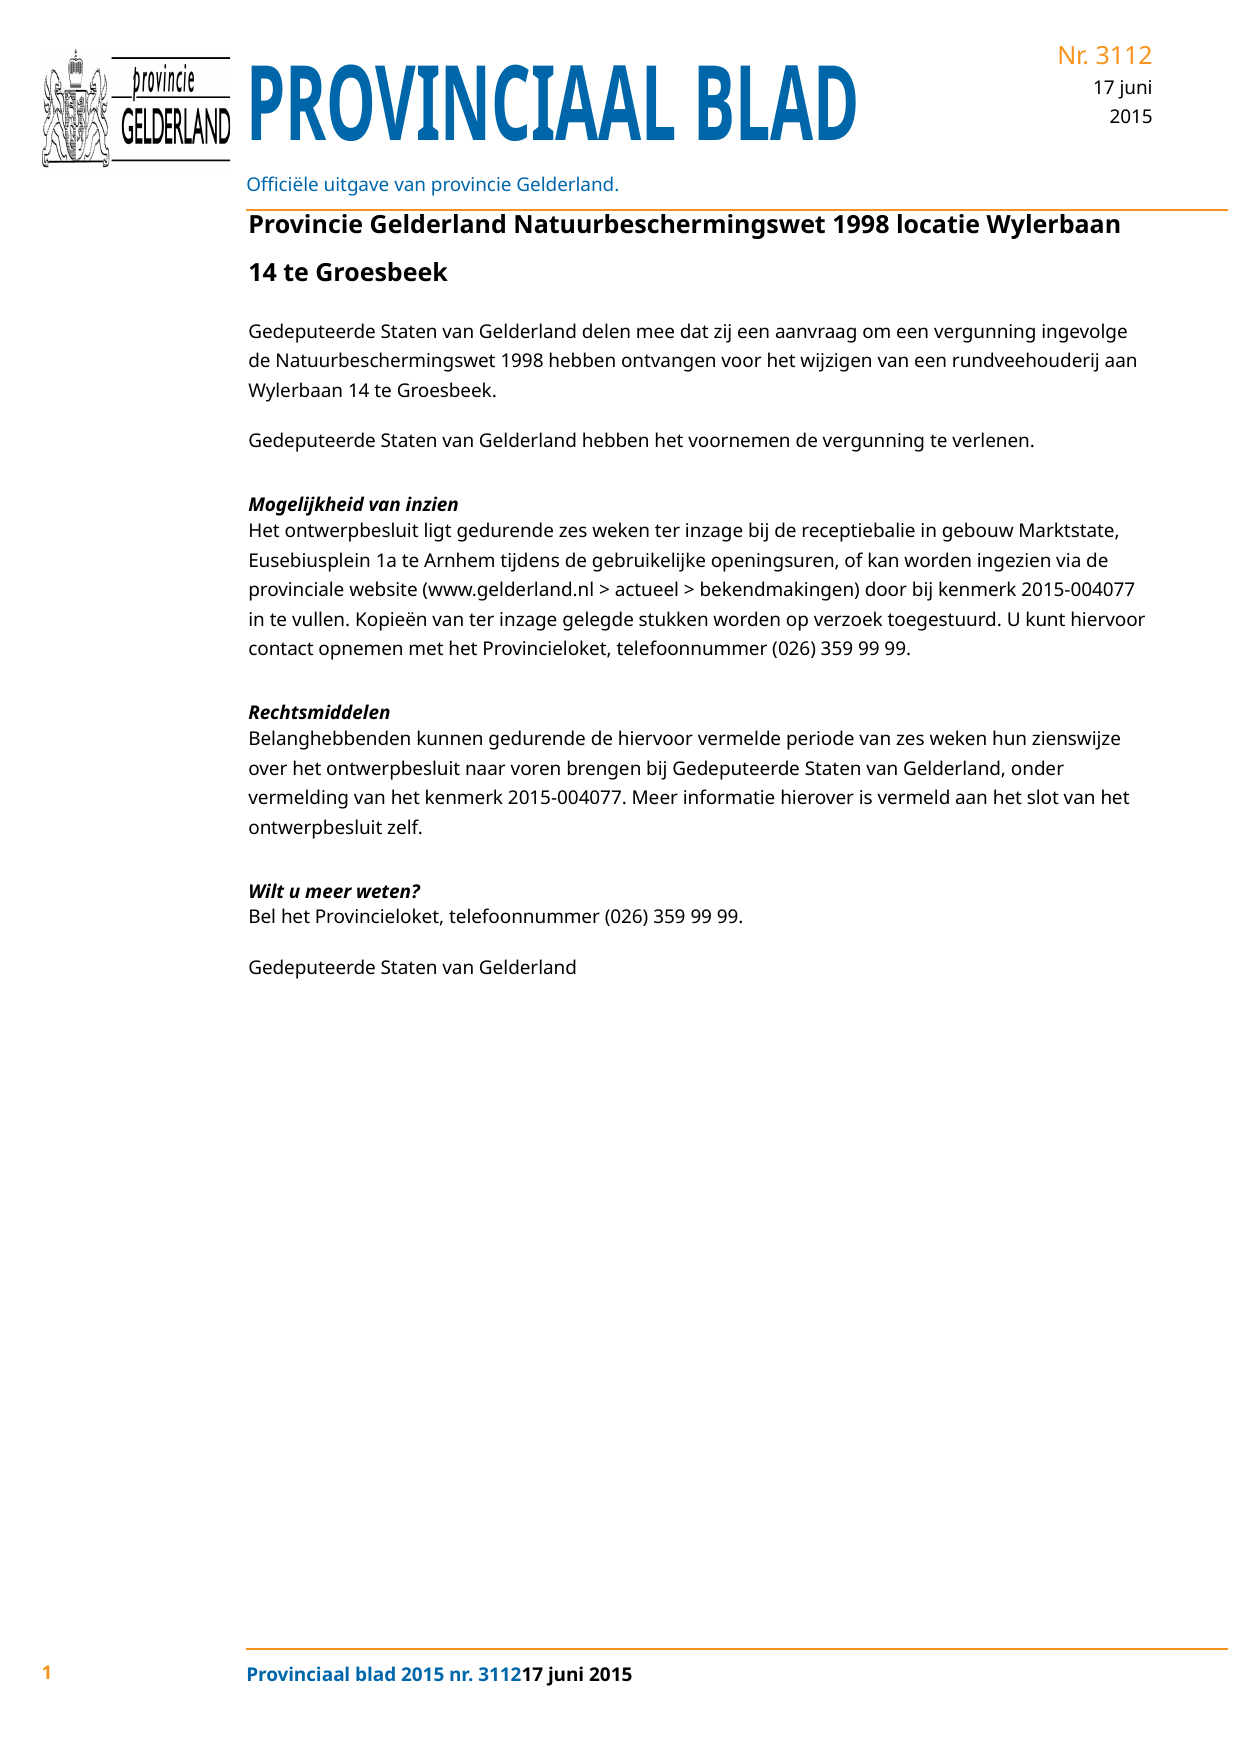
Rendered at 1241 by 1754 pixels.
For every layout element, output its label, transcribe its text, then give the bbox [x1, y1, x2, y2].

text Rechtsmiddelen [248, 699, 1152, 725]
text Provincie Gelderland Natuurbeschermingswet 1998 locatie Wylerbaan 14 te Groesbeek [248, 211, 1152, 288]
text Bel het Provincieloket, telefoonnummer (026) 359 99 99. [248, 904, 1152, 929]
text Gedeputeerde Staten van Gelderland delen mee dat zij een aanvraag om een vergunning ingevolge de Natuurbeschermingswet 1998 hebben ontvangen voor het wijzigen van een rundveehouderij aan Wylerbaan 14 te Groesbeek. [248, 318, 1152, 403]
text Belanghebbenden kunnen gedurende de hiervoor vermelde periode van zes weken hun zienswijze over het ontwerpbesluit naar voren brengen bij Gedeputeerde Staten van Gelderland, onder vermelding van het kenmerk 2015-004077. Meer informatie hierover is vermeld aan het slot van het ontwerpbesluit zelf. [248, 725, 1152, 840]
picture [41, 47, 231, 172]
text Gedeputeerde Staten van Gelderland [248, 954, 1152, 980]
text Het ontwerpbesluit ligt gedurende zes weken ter inzage bij de receptiebalie in gebouw Marktstate, Eusebiusplein 1a te Arnhem tijdens de gebruikelijke openingsuren, of kan worden ingezien via de provinciale website (www.gelderland.nl > actueel > bekendmakingen) door bij kenmerk 2015-004077 in te vullen. Kopieën van ter inzage gelegde stukken worden op verzoek toegestuurd. U kunt hiervoor contact opnemen met het Provincieloket, telefoonnummer (026) 359 99 99. [248, 517, 1152, 661]
text Mogelijkheid van inzien [248, 491, 1152, 517]
text Gedeputeerde Staten van Gelderland hebben het voornemen de vergunning te verlenen. [248, 427, 1152, 453]
text Wilt u meer weten? [248, 878, 1152, 904]
